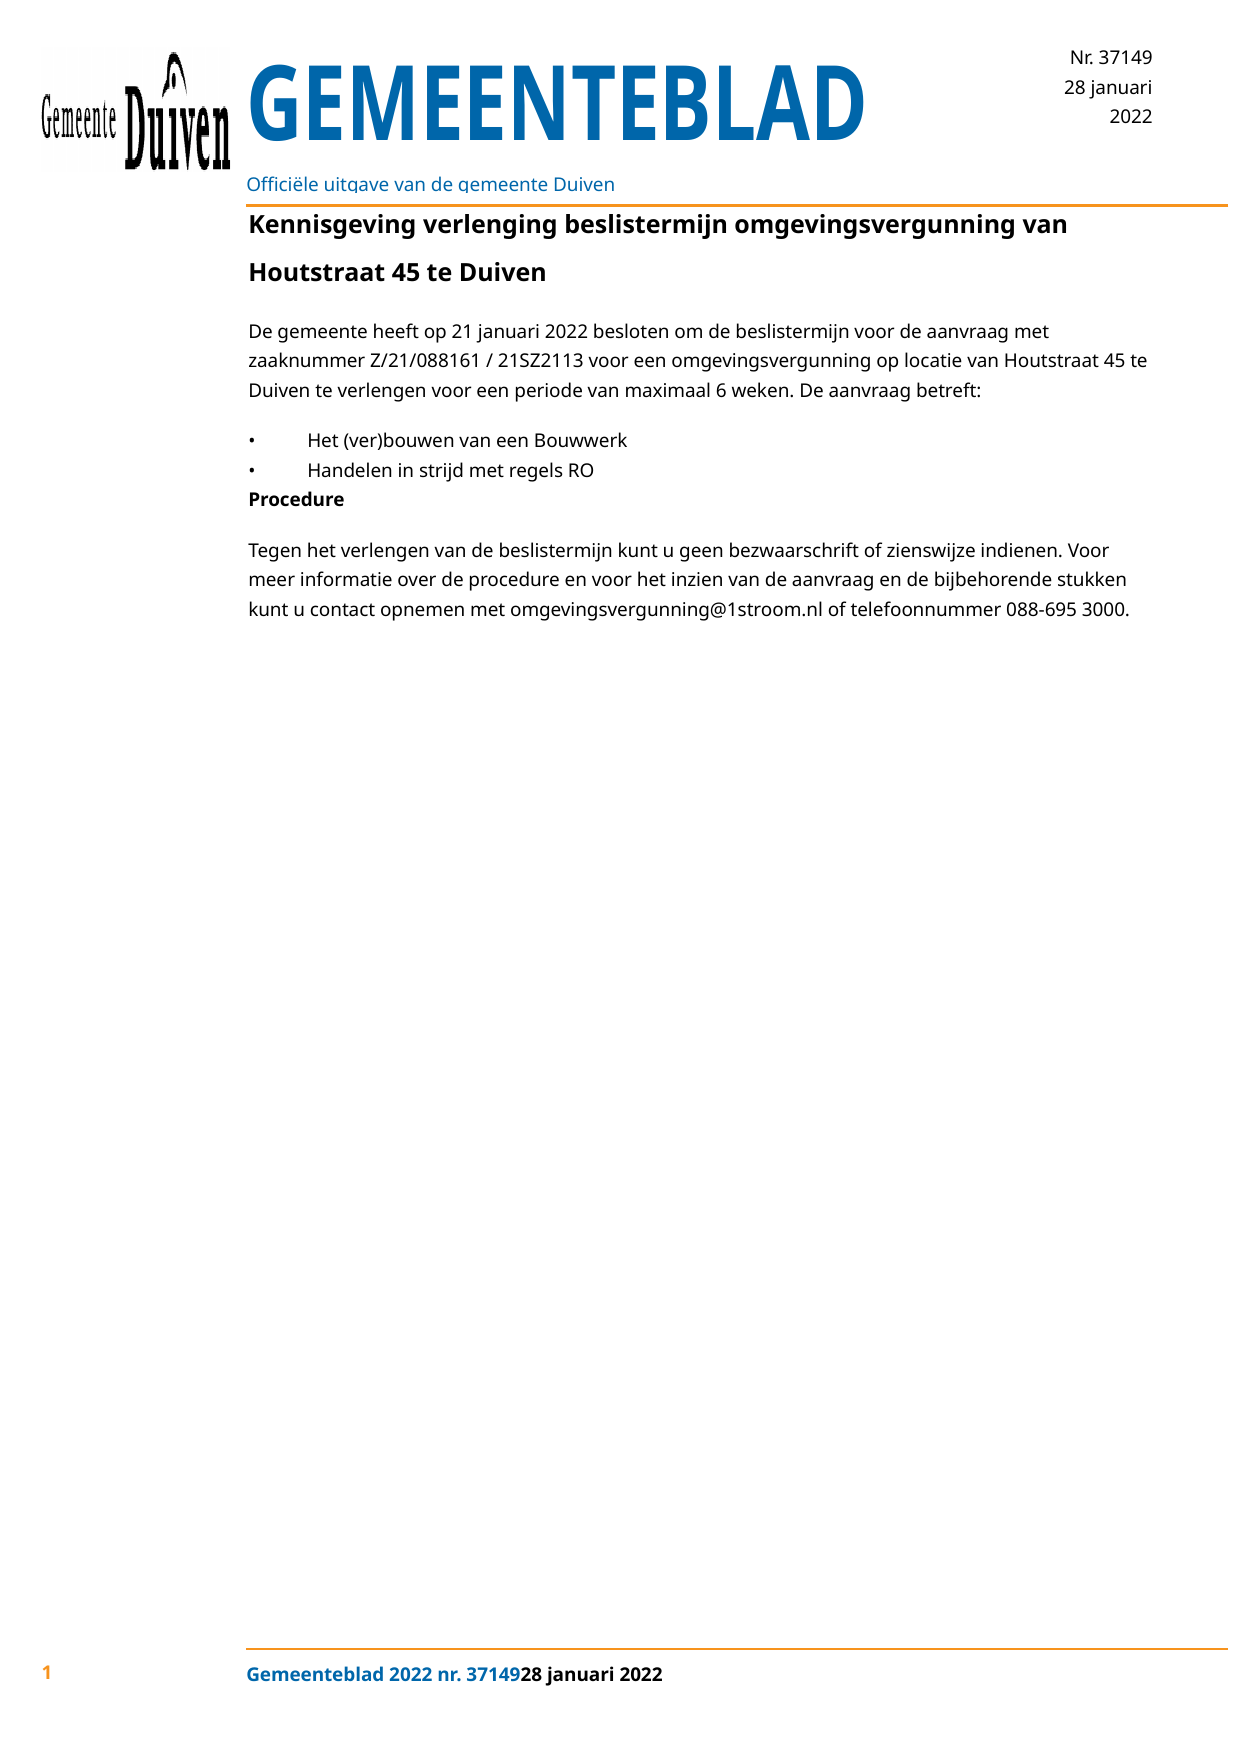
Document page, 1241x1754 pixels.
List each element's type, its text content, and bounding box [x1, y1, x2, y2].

text Kennisgeving verlenging beslistermijn omgevingsvergunning van Houtstraat 45 te Duiven [248, 207, 1152, 288]
text De gemeente heeft op 21 januari 2022 besloten om de beslistermijn voor de aanvraag met zaaknummer Z/21/088161 / 21SZ2113 voor een omgevingsvergunning op locatie van Houtstraat 45 te Duiven te verlengen voor een periode van maximaal 6 weken. De aanvraag betreft: [248, 318, 1152, 403]
picture [41, 47, 231, 172]
list Handelen in strijd met regels RO [248, 457, 1152, 483]
text Procedure [248, 487, 1152, 512]
text Tegen het verlengen van de beslistermijn kunt u geen bezwaarschrift of zienswijze indienen. Voor meer informatie over de procedure en voor het inzien van de aanvraag en de bijbehorende stukken kunt u contact opnemen met omgevingsvergunning@1stroom.nl of telefoonnummer 088-695 3000. [248, 537, 1152, 622]
list Het (ver)bouwen van een Bouwwerk [248, 427, 1152, 453]
